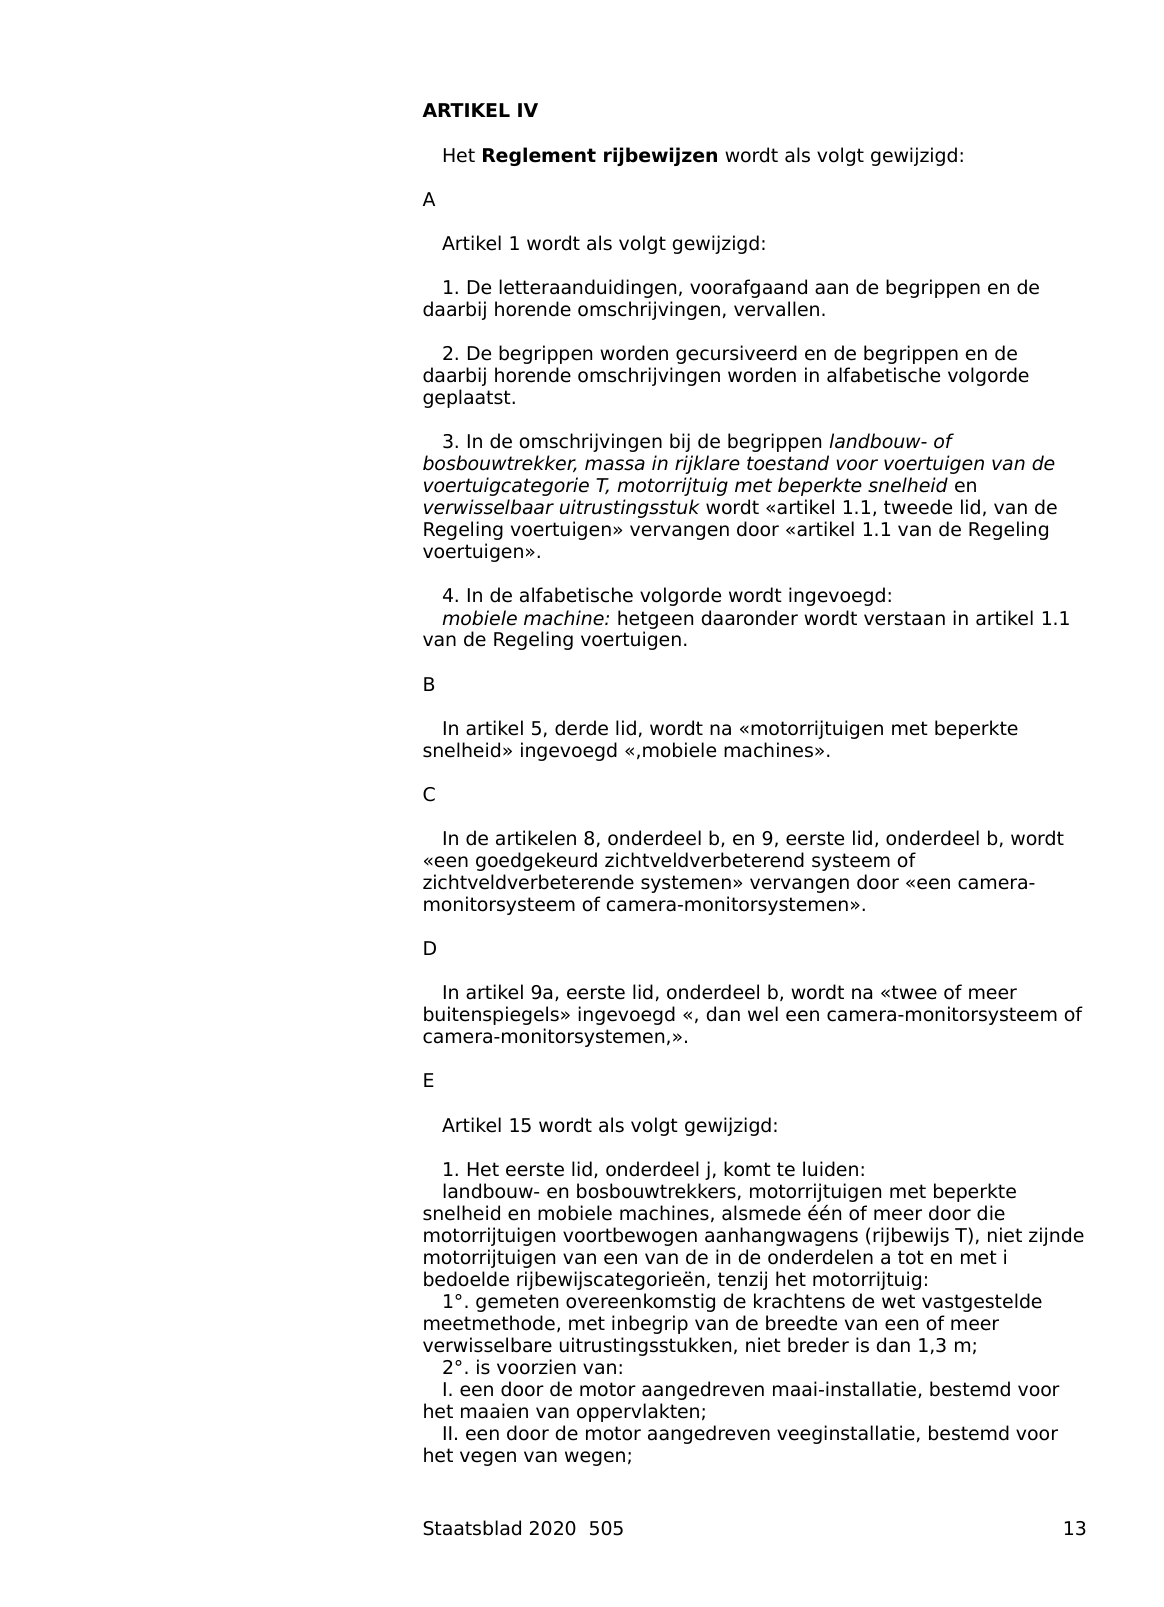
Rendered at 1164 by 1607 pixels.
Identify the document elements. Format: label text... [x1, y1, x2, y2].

text 3. In de omschrijvingen bij de begrippen landbouw- of bosbouwtrekker, massa in rijklare toestand voor voertuigen van de voertuigcategorie T, motorrijtuig met beperkte snelheid en verwisselbaar uitrustingsstuk wordt «artikel 1.1, tweede lid, van de Regeling voertuigen» vervangen door «artikel 1.1 van de Regeling voertuigen». [422, 431, 1087, 563]
text 4. In de alfabetische volgorde wordt ingevoegd: [422, 585, 1087, 607]
text In de artikelen 8, onderdeel b, en 9, eerste lid, onderdeel b, wordt «een goedgekeurd zichtveldverbeterend systeem of zichtveldverbeterende systemen» vervangen door «een camera-monitorsysteem of camera-monitorsystemen». [422, 828, 1087, 916]
text 2°. is voorzien van: [422, 1357, 1087, 1378]
text Artikel 15 wordt als volgt gewijzigd: [422, 1114, 1087, 1137]
text C [422, 784, 1087, 806]
text In artikel 9a, eerste lid, onderdeel b, wordt na «twee of meer buitenspiegels» ingevoegd «, dan wel een camera-monitorsysteem of camera-monitorsystemen,». [422, 982, 1087, 1048]
text 1. De letteraanduidingen, voorafgaand aan de begrippen en de daarbij horende omschrijvingen, vervallen. [422, 277, 1087, 321]
text 2. De begrippen worden gecursiveerd en de begrippen en de daarbij horende omschrijvingen worden in alfabetische volgorde geplaatst. [422, 343, 1087, 409]
text D [422, 938, 1087, 960]
text Artikel 1 wordt als volgt gewijzigd: [422, 233, 1087, 255]
subtitle ARTIKEL IV [422, 100, 1087, 122]
text landbouw- en bosbouwtrekkers, motorrijtuigen met beperkte snelheid en mobiele machines, alsmede één of meer door die motorrijtuigen voortbewogen aanhangwagens (rijbewijs T), niet zijnde motorrijtuigen van een van de in de onderdelen a tot en met i bedoelde rijbewijscategorieën, tenzij het motorrijtuig: [422, 1181, 1087, 1291]
text mobiele machine: hetgeen daaronder wordt verstaan in artikel 1.1 van de Regeling voertuigen. [422, 607, 1087, 651]
text I. een door de motor aangedreven maai-installatie, bestemd voor het maaien van oppervlakten; [422, 1378, 1087, 1422]
text In artikel 5, derde lid, wordt na «motorrijtuigen met beperkte snelheid» ingevoegd «,mobiele machines». [422, 718, 1087, 762]
text 1. Het eerste lid, onderdeel j, komt te luiden: [422, 1159, 1087, 1181]
text II. een door de motor aangedreven veeginstallatie, bestemd voor het vegen van wegen; [422, 1422, 1087, 1466]
text A [422, 189, 1087, 211]
text B [422, 673, 1087, 696]
text E [422, 1070, 1087, 1092]
text 1°. gemeten overeenkomstig de krachtens de wet vastgestelde meetmethode, met inbegrip van de breedte van een of meer verwisselbare uitrustingsstukken, niet breder is dan 1,3 m; [422, 1291, 1087, 1357]
text Het Reglement rijbewijzen wordt als volgt gewijzigd: [422, 144, 1087, 167]
